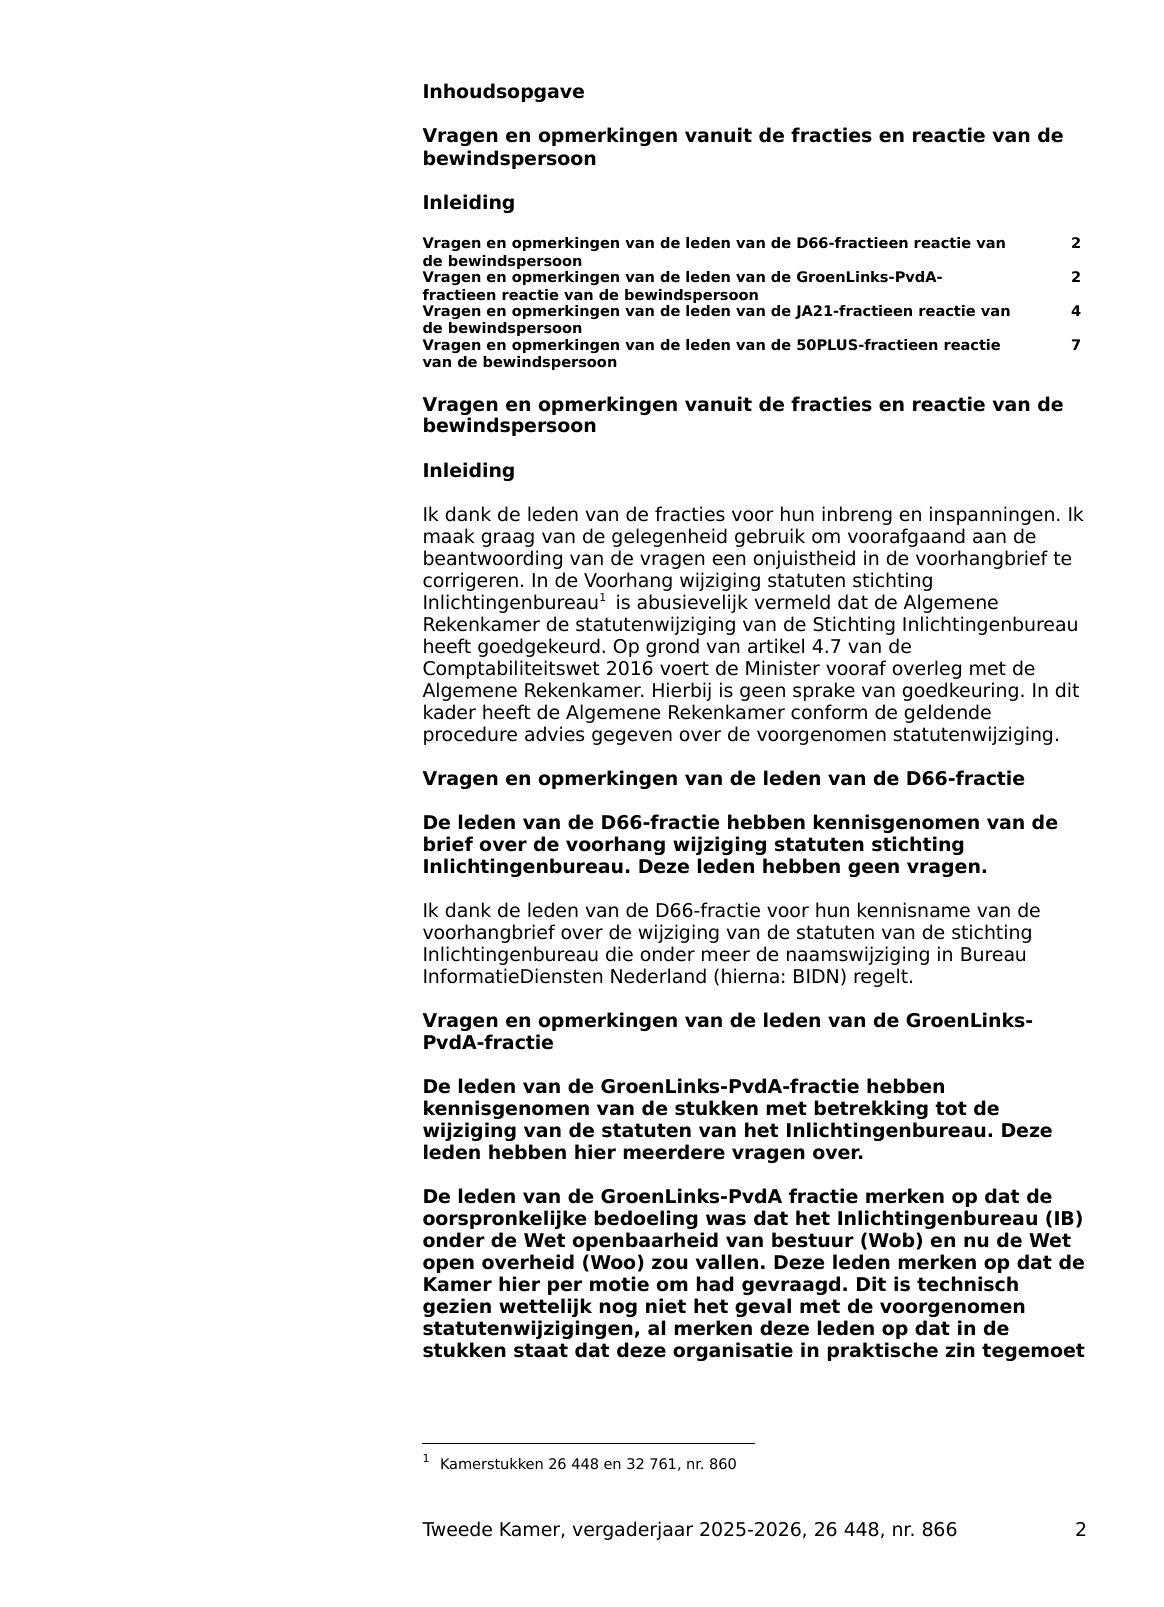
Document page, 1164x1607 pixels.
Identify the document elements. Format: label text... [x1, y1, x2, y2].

subtitle Vragen en opmerkingen van de leden van de GroenLinks-PvdA-fractie [422, 1010, 1087, 1054]
subtitle Inleiding [422, 459, 1087, 482]
subtitle Inleiding [422, 192, 1087, 213]
table_cell 7 [1013, 337, 1087, 371]
text Ik dank de leden van de fracties voor hun inbreng en inspanningen. Ik maak graag van de gelegenheid gebruik om voorafgaand aan de beantwoording van de vragen een onjuistheid in de voorhangbrief te corrigeren. In de Voorhang wijziging statuten stichting Inlichtingenbureau is abusievelijk vermeld dat de Algemene Rekenkamer de statutenwijziging van de Stichting Inlichtingenbureau heeft goedgekeurd. Op grond van artikel 4.7 van de Comptabiliteitswet 2016 voert de Minister vooraf overleg met de Algemene Rekenkamer. Hierbij is geen sprake van goedkeuring. In dit kader heeft de Algemene Rekenkamer conform de geldende procedure advies gegeven over de voorgenomen statutenwijziging. [422, 504, 1087, 746]
text Ik dank de leden van de D66-fractie voor hun kennisname van de voorhangbrief over de wijziging van de statuten van de stichting Inlichtingenbureau die onder meer de naamswijziging in Bureau InformatieDiensten Nederland (hierna: BIDN) regelt. [422, 900, 1087, 988]
text De leden van de GroenLinks-PvdA fractie merken op dat de oorspronkelijke bedoeling was dat het Inlichtingenbureau (IB) onder de Wet openbaarheid van bestuur (Wob) en nu de Wet open overheid (Woo) zou vallen. Deze leden merken op dat de Kamer hier per motie om had gevraagd. Dit is technisch gezien wettelijk nog niet het geval met de voorgenomen statutenwijzigingen, al merken deze leden op dat in de stukken staat dat deze organisatie in praktische zin tegemoet [422, 1186, 1087, 1362]
subtitle Inhoudsopgave [422, 81, 1087, 103]
subtitle Vragen en opmerkingen van de leden van de D66-fractie [422, 768, 1087, 790]
table_cell Vragen en opmerkingen van de leden van de GroenLinks-PvdA-fractieen reactie van de bewindspersoon [422, 269, 1013, 303]
text De leden van de GroenLinks-PvdA-fractie hebben kennisgenomen van de stukken met betrekking tot de wijziging van de statuten van het Inlichtingenbureau. Deze leden hebben hier meerdere vragen over. [422, 1076, 1087, 1164]
subtitle Vragen en opmerkingen vanuit de fracties en reactie van de bewindspersoon [422, 125, 1087, 169]
text De leden van de D66-fractie hebben kennisgenomen van de brief over de voorhang wijziging statuten stichting Inlichtingenbureau. Deze leden hebben geen vragen. [422, 812, 1087, 878]
table_cell 2 [1013, 269, 1087, 303]
subtitle Vragen en opmerkingen vanuit de fracties en reactie van de bewindspersoon [422, 393, 1087, 437]
text Kamerstukken 26 448 en 32 761, nr. 860 [422, 1452, 1087, 1474]
table_header Vragen en opmerkingen van de leden van de D66-fractieen reactie van de bewindspersoon [422, 235, 1013, 269]
table_header 2 [1013, 235, 1087, 269]
table_cell 4 [1013, 303, 1087, 337]
table_cell Vragen en opmerkingen van de leden van de 50PLUS-fractieen reactie van de bewindspersoon [422, 337, 1013, 371]
table_cell Vragen en opmerkingen van de leden van de JA21-fractieen reactie van de bewindspersoon [422, 303, 1013, 337]
